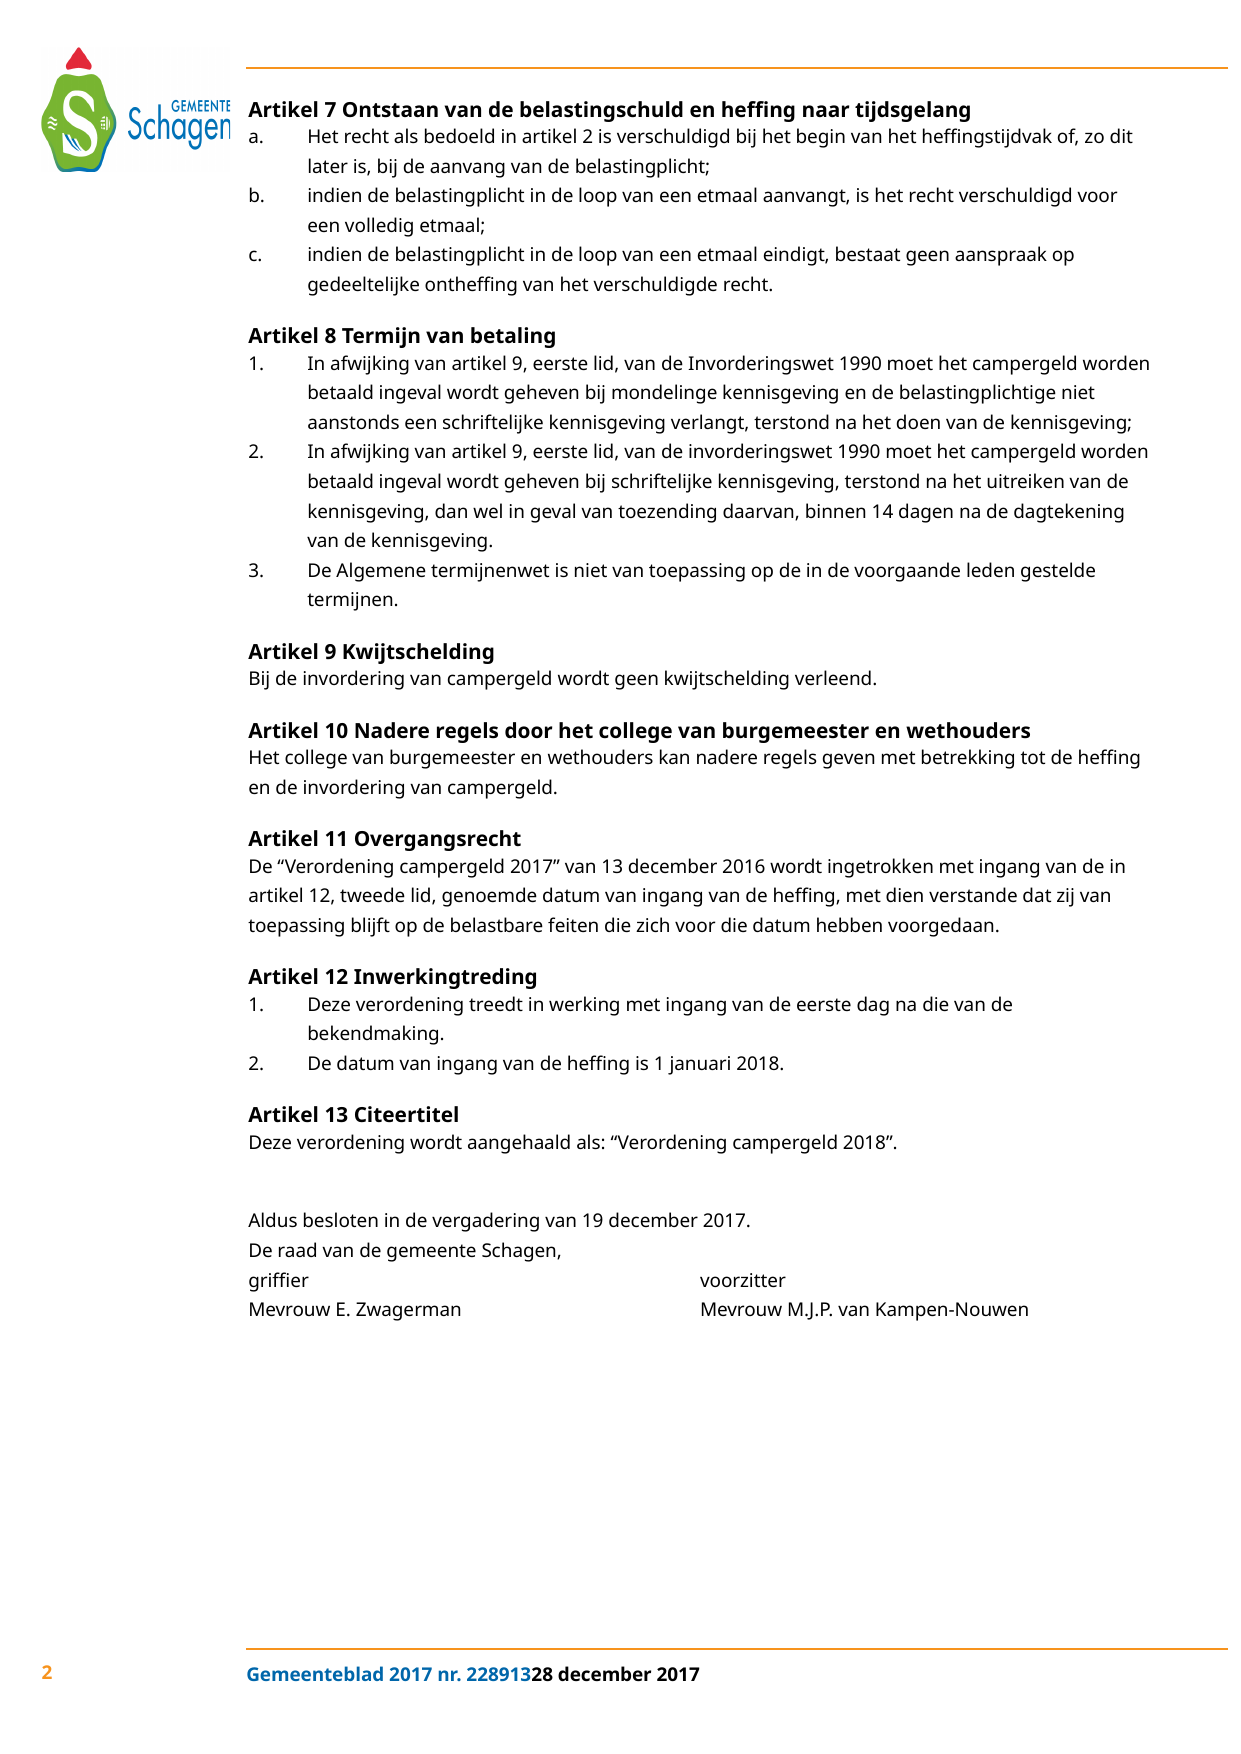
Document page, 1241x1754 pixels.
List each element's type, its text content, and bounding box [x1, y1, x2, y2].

text Artikel 7 Ontstaan van de belastingschuld en heffing naar tijdsgelang [248, 95, 1152, 123]
list Het recht als bedoeld in artikel 2 is verschuldigd bij het begin van het heffingstijdvak of, zo dit later is, bij de aanvang van de belastingplicht; [248, 123, 1152, 178]
text Bij de invordering van campergeld wordt geen kwijtschelding verleend. [248, 666, 1152, 691]
text Het college van burgemeester en wethouders kan nadere regels geven met betrekking tot de heffing en de invordering van campergeld. [248, 744, 1152, 800]
list In afwijking van artikel 9, eerste lid, van de invorderingswet 1990 moet het campergeld worden betaald ingeval wordt geheven bij schriftelijke kennisgeving, terstond na het uitreiken van de kennisgeving, dan wel in geval van toezending daarvan, binnen 14 dagen na de dagtekening van de kennisgeving. [248, 439, 1152, 553]
list In afwijking van artikel 9, eerste lid, van de Invorderingswet 1990 moet het campergeld worden betaald ingeval wordt geheven bij mondelinge kennisgeving en de belastingplichtige niet aanstonds een schriftelijke kennisgeving verlangt, terstond na het doen van de kennisgeving; [248, 350, 1152, 435]
text Artikel 8 Termijn van betaling [248, 322, 1152, 350]
table_header griffier Mevrouw E. Zwagerman [248, 1267, 700, 1322]
list De Algemene termijnenwet is niet van toepassing op de in de voorgaande leden gestelde termijnen. [248, 557, 1152, 612]
text Artikel 11 Overgangsrecht [248, 824, 1152, 853]
list indien de belastingplicht in de loop van een etmaal aanvangt, is het recht verschuldigd voor een volledig etmaal; [248, 182, 1152, 238]
text De “Verordening campergeld 2017” van 13 december 2016 wordt ingetrokken met ingang van de in artikel 12, tweede lid, genoemde datum van ingang van de heffing, met dien verstande dat zij van toepassing blijft op de belastbare feiten die zich voor die datum hebben voorgedaan. [248, 853, 1152, 938]
text Artikel 10 Nadere regels door het college van burgemeester en wethouders [248, 716, 1152, 744]
picture [41, 47, 231, 172]
text Artikel 12 Inwerkingtreding [248, 962, 1152, 991]
text Aldus besloten in de vergadering van 19 december 2017. [248, 1208, 1152, 1233]
text Artikel 9 Kwijtschelding [248, 637, 1152, 666]
list Deze verordening treedt in werking met ingang van de eerste dag na die van de bekendmaking. [248, 991, 1152, 1046]
table_header voorzitter Mevrouw M.J.P. van Kampen-Nouwen [700, 1267, 1152, 1322]
list De datum van ingang van de heffing is 1 januari 2018. [248, 1050, 1152, 1076]
text Deze verordening wordt aangehaald als: “Verordening campergeld 2018”. [248, 1129, 1152, 1154]
text Artikel 13 Citeertitel [248, 1100, 1152, 1129]
text De raad van de gemeente Schagen, [248, 1237, 1152, 1263]
list indien de belastingplicht in de loop van een etmaal eindigt, bestaat geen aanspraak op gedeeltelijke ontheffing van het verschuldigde recht. [248, 242, 1152, 297]
